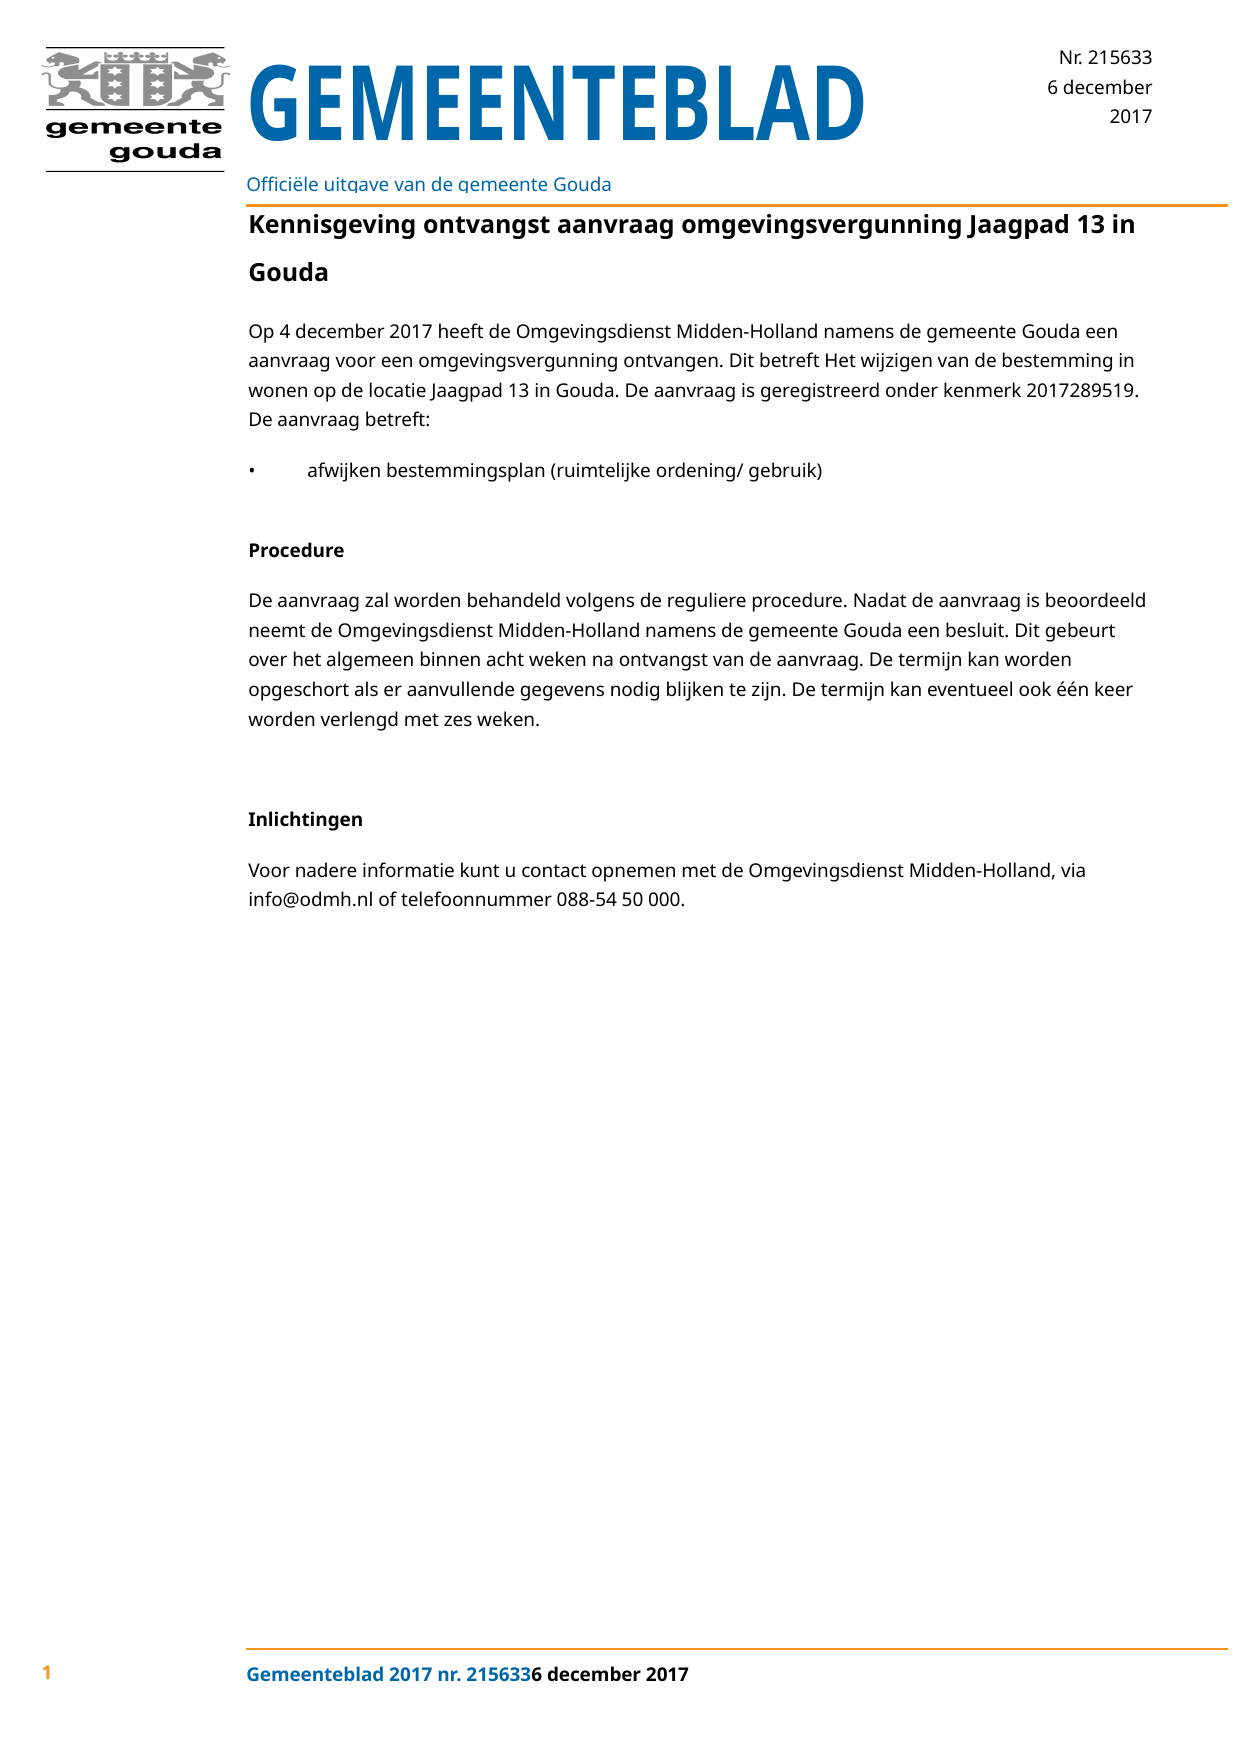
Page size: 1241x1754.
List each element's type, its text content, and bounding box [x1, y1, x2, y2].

text Kennisgeving ontvangst aanvraag omgevingsvergunning Jaagpad 13 in Gouda [248, 207, 1152, 288]
text De aanvraag zal worden behandeld volgens de reguliere procedure. Nadat de aanvraag is beoordeeld neemt de Omgevingsdienst Midden-Holland namens de gemeente Gouda een besluit. Dit gebeurt over het algemeen binnen acht weken na ontvangst van de aanvraag. De termijn kan worden opgeschort als er aanvullende gegevens nodig blijken te zijn. De termijn kan eventueel ook één keer worden verlengd met zes weken. [248, 587, 1152, 732]
text Procedure [248, 537, 1152, 563]
text Op 4 december 2017 heeft de Omgevingsdienst Midden-Holland namens de gemeente Gouda een aanvraag voor een omgevingsvergunning ontvangen. Dit betreft Het wijzigen van de bestemming in wonen op de locatie Jaagpad 13 in Gouda. De aanvraag is geregistreerd onder kenmerk 2017289519. De aanvraag betreft: [248, 318, 1152, 432]
text Voor nadere informatie kunt u contact opnemen met de Omgevingsdienst Midden-Holland, via info@odmh.nl of telefoonnummer 088-54 50 000. [248, 857, 1152, 912]
list afwijken bestemmingsplan (ruimtelijke ordening/ gebruik) [248, 457, 1152, 483]
picture [41, 47, 231, 172]
text Inlichtingen [248, 807, 1152, 832]
